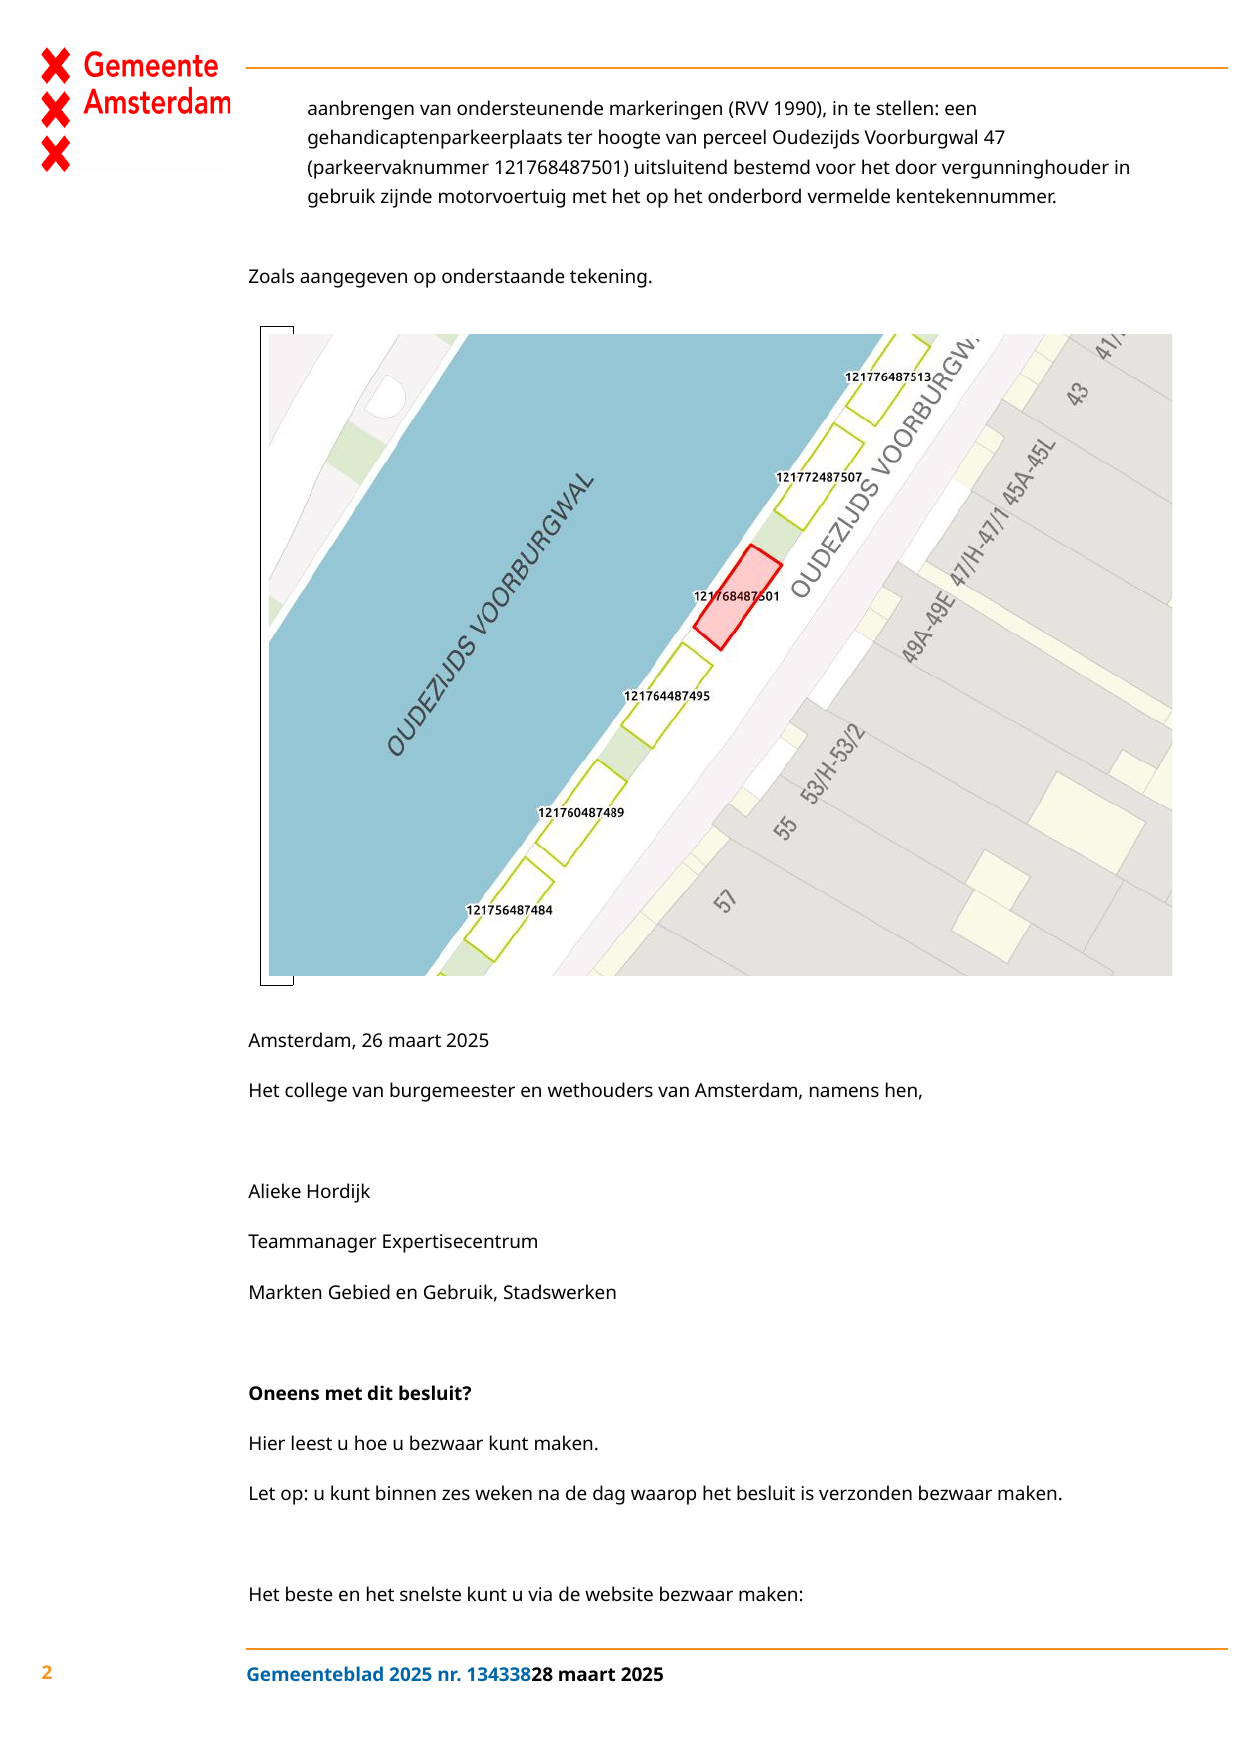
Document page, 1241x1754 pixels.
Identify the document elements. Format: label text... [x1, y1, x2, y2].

text Hier leest u hoe u bezwaar kunt maken. [248, 1430, 1152, 1456]
text Let op: u kunt binnen zes weken na de dag waarop het besluit is verzonden bezwaar maken. [248, 1481, 1152, 1506]
picture [41, 47, 231, 172]
text Alieke Hordijk [248, 1178, 1152, 1204]
text Oneens met dit besluit? [248, 1380, 1152, 1406]
picture [268, 334, 1173, 976]
text Teammanager Expertisecentrum [248, 1228, 1152, 1254]
text Het beste en het snelste kunt u via de website bezwaar maken: [248, 1581, 1152, 1607]
text Het college van burgemeester en wethouders van Amsterdam, namens hen, [248, 1077, 1152, 1103]
list aanbrengen van ondersteunende markeringen (RVV 1990), in te stellen: een gehandicaptenparkeerplaats ter hoogte van perceel Oudezijds Voorburgwal 47 (parkeervaknummer 121768487501) uitsluitend bestemd voor het door vergunninghouder in gebruik zijnde motorvoertuig met het op het onderbord vermelde kentekennummer. [248, 95, 1152, 209]
text Amsterdam, 26 maart 2025 [248, 1027, 1152, 1053]
text Markten Gebied en Gebruik, Stadswerken [248, 1279, 1152, 1305]
text Zoals aangegeven op onderstaande tekening. [248, 263, 1152, 289]
